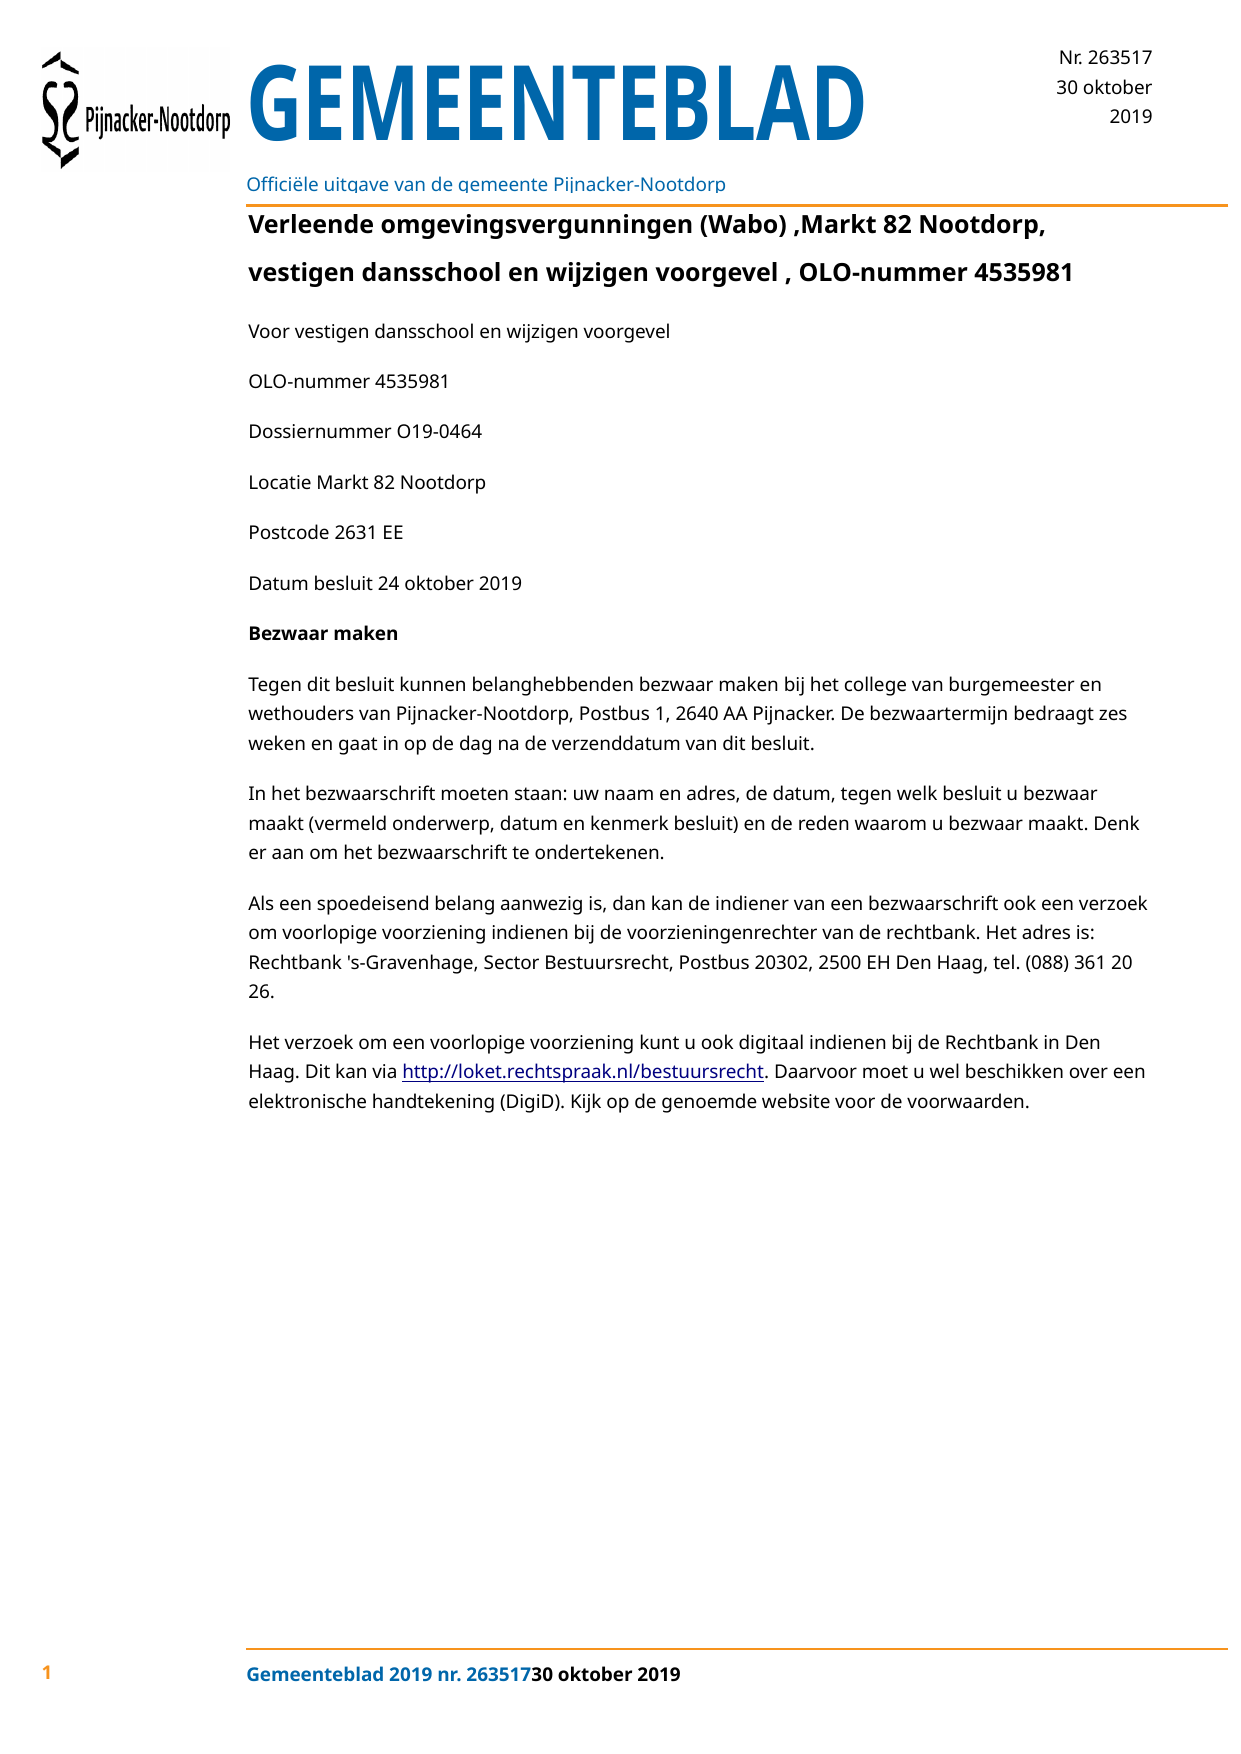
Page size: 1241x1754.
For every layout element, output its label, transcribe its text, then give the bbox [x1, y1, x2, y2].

text Het verzoek om een voorlopige voorziening kunt u ook digitaal indienen bij de Rechtbank in Den Haag. Dit kan via http://loket.rechtspraak.nl/bestuursrecht. Daarvoor moet u wel beschikken over een elektronische handtekening (DigiD). Kijk op de genoemde website voor de voorwaarden. [248, 1029, 1152, 1114]
text In het bezwaarschrift moeten staan: uw naam en adres, de datum, tegen welk besluit u bezwaar maakt (vermeld onderwerp, datum en kenmerk besluit) en de reden waarom u bezwaar maakt. Denk er aan om het bezwaarschrift te ondertekenen. [248, 780, 1152, 865]
text Datum besluit 24 oktober 2019 [248, 570, 1152, 596]
text Dossiernummer O19-0464 [248, 419, 1152, 444]
text OLO-nummer 4535981 [248, 368, 1152, 394]
text Voor vestigen dansschool en wijzigen voorgevel [248, 318, 1152, 344]
text Bezwaar maken [248, 620, 1152, 646]
text Verleende omgevingsvergunningen (Wabo) ,Markt 82 Nootdorp, vestigen dansschool en wijzigen voorgevel , OLO-nummer 4535981 [248, 207, 1152, 288]
text Tegen dit besluit kunnen belanghebbenden bezwaar maken bij het college van burgemeester en wethouders van Pijnacker-Nootdorp, Postbus 1, 2640 AA Pijnacker. De bezwaartermijn bedraagt zes weken en gaat in op de dag na de verzenddatum van dit besluit. [248, 671, 1152, 756]
text Locatie Markt 82 Nootdorp [248, 469, 1152, 495]
text Als een spoedeisend belang aanwezig is, dan kan de indiener van een bezwaarschrift ook een verzoek om voorlopige voorziening indienen bij de voorzieningenrechter van de rechtbank. Het adres is: Rechtbank 's-Gravenhage, Sector Bestuursrecht, Postbus 20302, 2500 EH Den Haag, tel. (088) 361 20 26. [248, 890, 1152, 1004]
picture [41, 47, 231, 172]
text Postcode 2631 EE [248, 519, 1152, 545]
